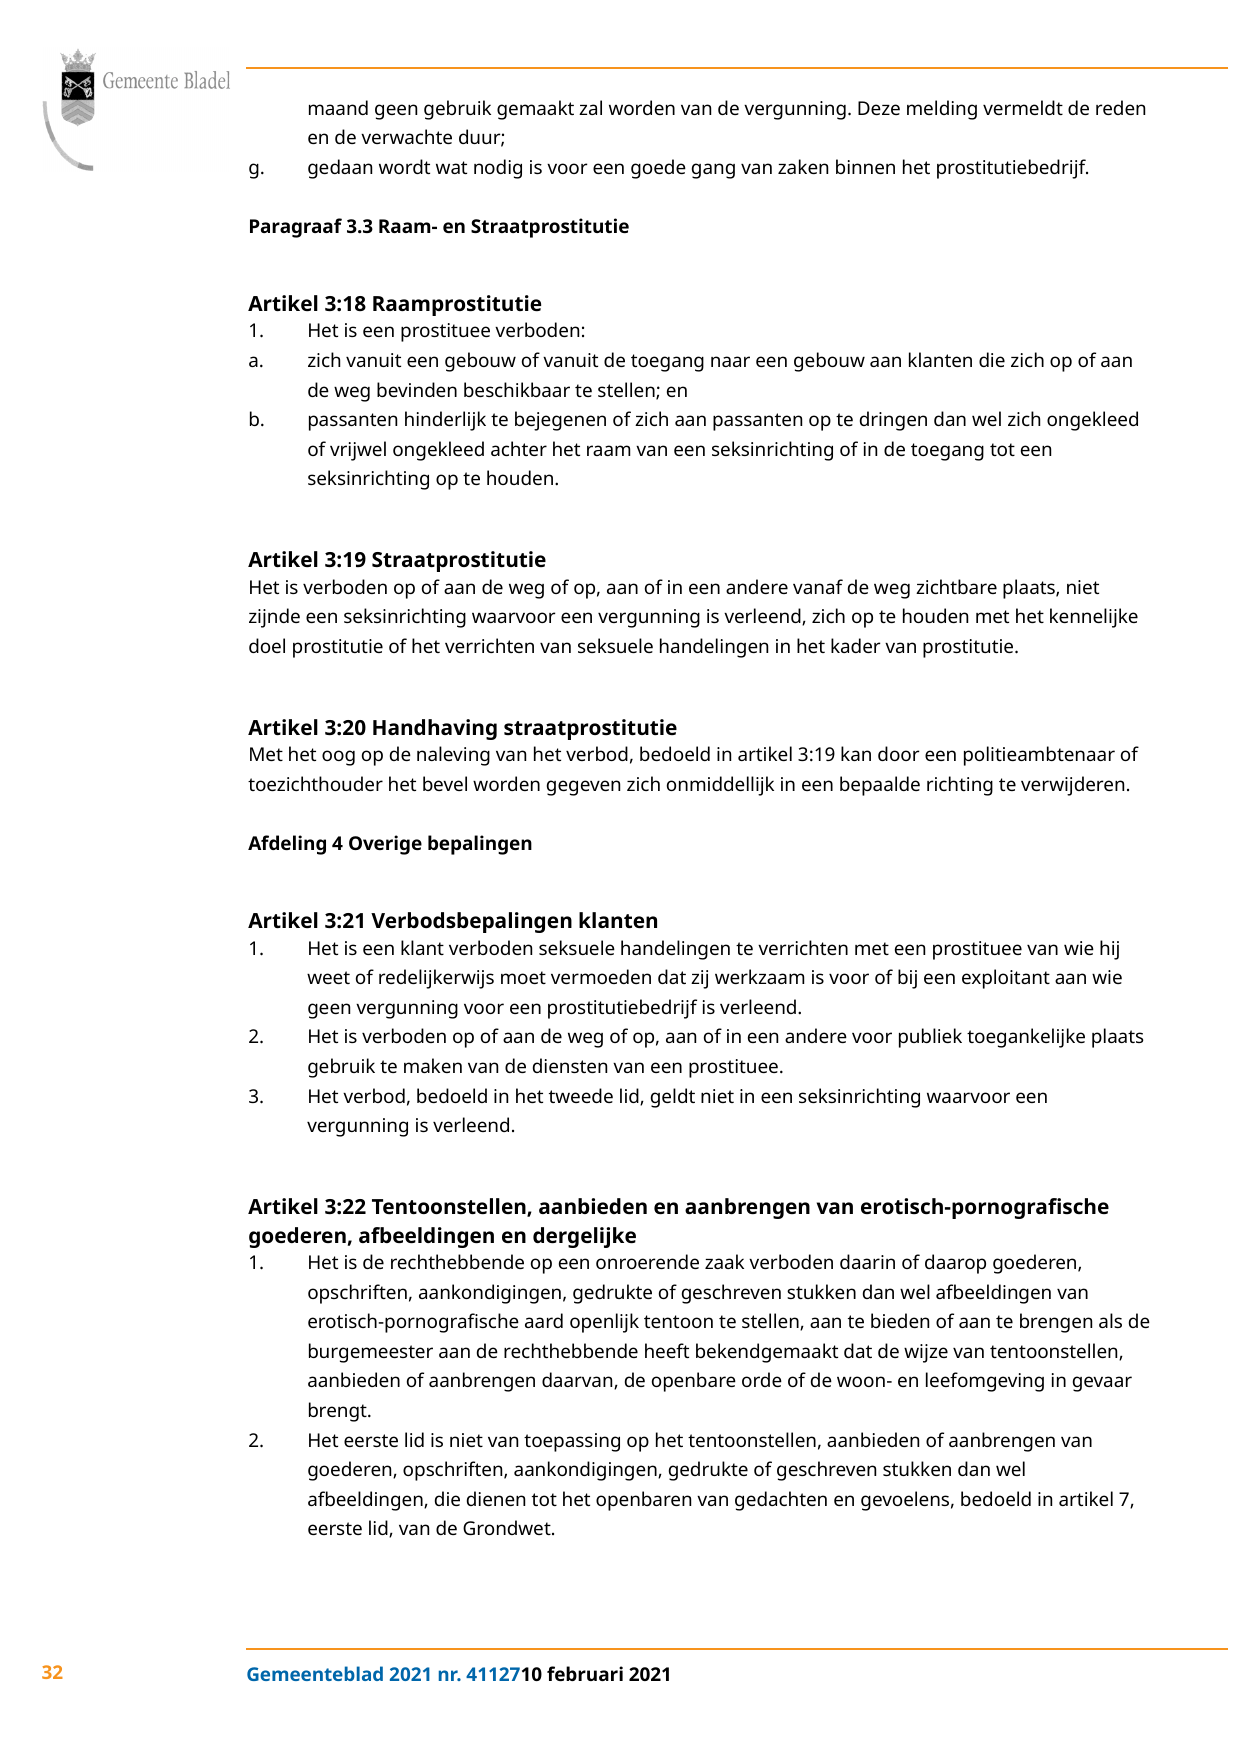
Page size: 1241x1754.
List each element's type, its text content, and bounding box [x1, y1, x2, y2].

text Het is verboden op of aan de weg of op, aan of in een andere vanaf de weg zichtbare plaats, niet zijnde een seksinrichting waarvoor een vergunning is verleend, zich op te houden met het kennelijke doel prostitutie of het verrichten van seksuele handelingen in het kader van prostitutie. [248, 574, 1152, 659]
list Het is een prostituee verboden: [248, 318, 1152, 343]
list gedaan wordt wat nodig is voor een goede gang van zaken binnen het prostitutiebedrijf. [248, 154, 1152, 180]
list Het is een klant verboden seksuele handelingen te verrichten met een prostituee van wie hij weet of redelijkerwijs moet vermoeden dat zij werkzaam is voor of bij een exploitant aan wie geen vergunning voor een prostitutiebedrijf is verleend. [248, 935, 1152, 1020]
text Artikel 3:21 Verbodsbepalingen klanten [248, 907, 1152, 935]
list Het eerste lid is niet van toepassing op het tentoonstellen, aanbieden of aanbrengen van goederen, opschriften, aankondigingen, gedrukte of geschreven stukken dan wel afbeeldingen, die dienen tot het openbaren van gedachten en gevoelens, bedoeld in artikel 7, eerste lid, van de Grondwet. [248, 1427, 1152, 1541]
list maand geen gebruik gemaakt zal worden van de vergunning. Deze melding vermeldt de reden en de verwachte duur; [248, 95, 1152, 150]
picture [41, 47, 231, 172]
list Het is de rechthebbende op een onroerende zaak verboden daarin of daarop goederen, opschriften, aankondigingen, gedrukte of geschreven stukken dan wel afbeeldingen van erotisch-pornografische aard openlijk tentoon te stellen, aan te bieden of aan te brengen als de burgemeester aan de rechthebbende heeft bekendgemaakt dat de wijze van tentoonstellen, aanbieden of aanbrengen daarvan, de openbare orde of de woon- en leefomgeving in gevaar brengt. [248, 1249, 1152, 1423]
text Paragraaf 3.3 Raam- en Straatprostitutie [248, 213, 1152, 239]
list Het is verboden op of aan de weg of op, aan of in een andere voor publiek toegankelijke plaats gebruik te maken van de diensten van een prostituee. [248, 1024, 1152, 1079]
text Artikel 3:19 Straatprostitutie [248, 546, 1152, 574]
text Afdeling 4 Overige bepalingen [248, 830, 1152, 856]
text Artikel 3:18 Raamprostitutie [248, 289, 1152, 318]
text Artikel 3:20 Handhaving straatprostitutie [248, 713, 1152, 742]
text Met het oog op de naleving van het verbod, bedoeld in artikel 3:19 kan door een politieambtenaar of toezichthouder het bevel worden gegeven zich onmiddellijk in een bepaalde richting te verwijderen. [248, 742, 1152, 797]
text Artikel 3:22 Tentoonstellen, aanbieden en aanbrengen van erotisch-pornografische goederen, afbeeldingen en dergelijke [248, 1192, 1152, 1249]
list Het verbod, bedoeld in het tweede lid, geldt niet in een seksinrichting waarvoor een vergunning is verleend. [248, 1083, 1152, 1138]
list passanten hinderlijk te bejegenen of zich aan passanten op te dringen dan wel zich ongekleed of vrijwel ongekleed achter het raam van een seksinrichting of in de toegang tot een seksinrichting op te houden. [248, 406, 1152, 491]
list zich vanuit een gebouw of vanuit de toegang naar een gebouw aan klanten die zich op of aan de weg bevinden beschikbaar te stellen; en [248, 347, 1152, 403]
